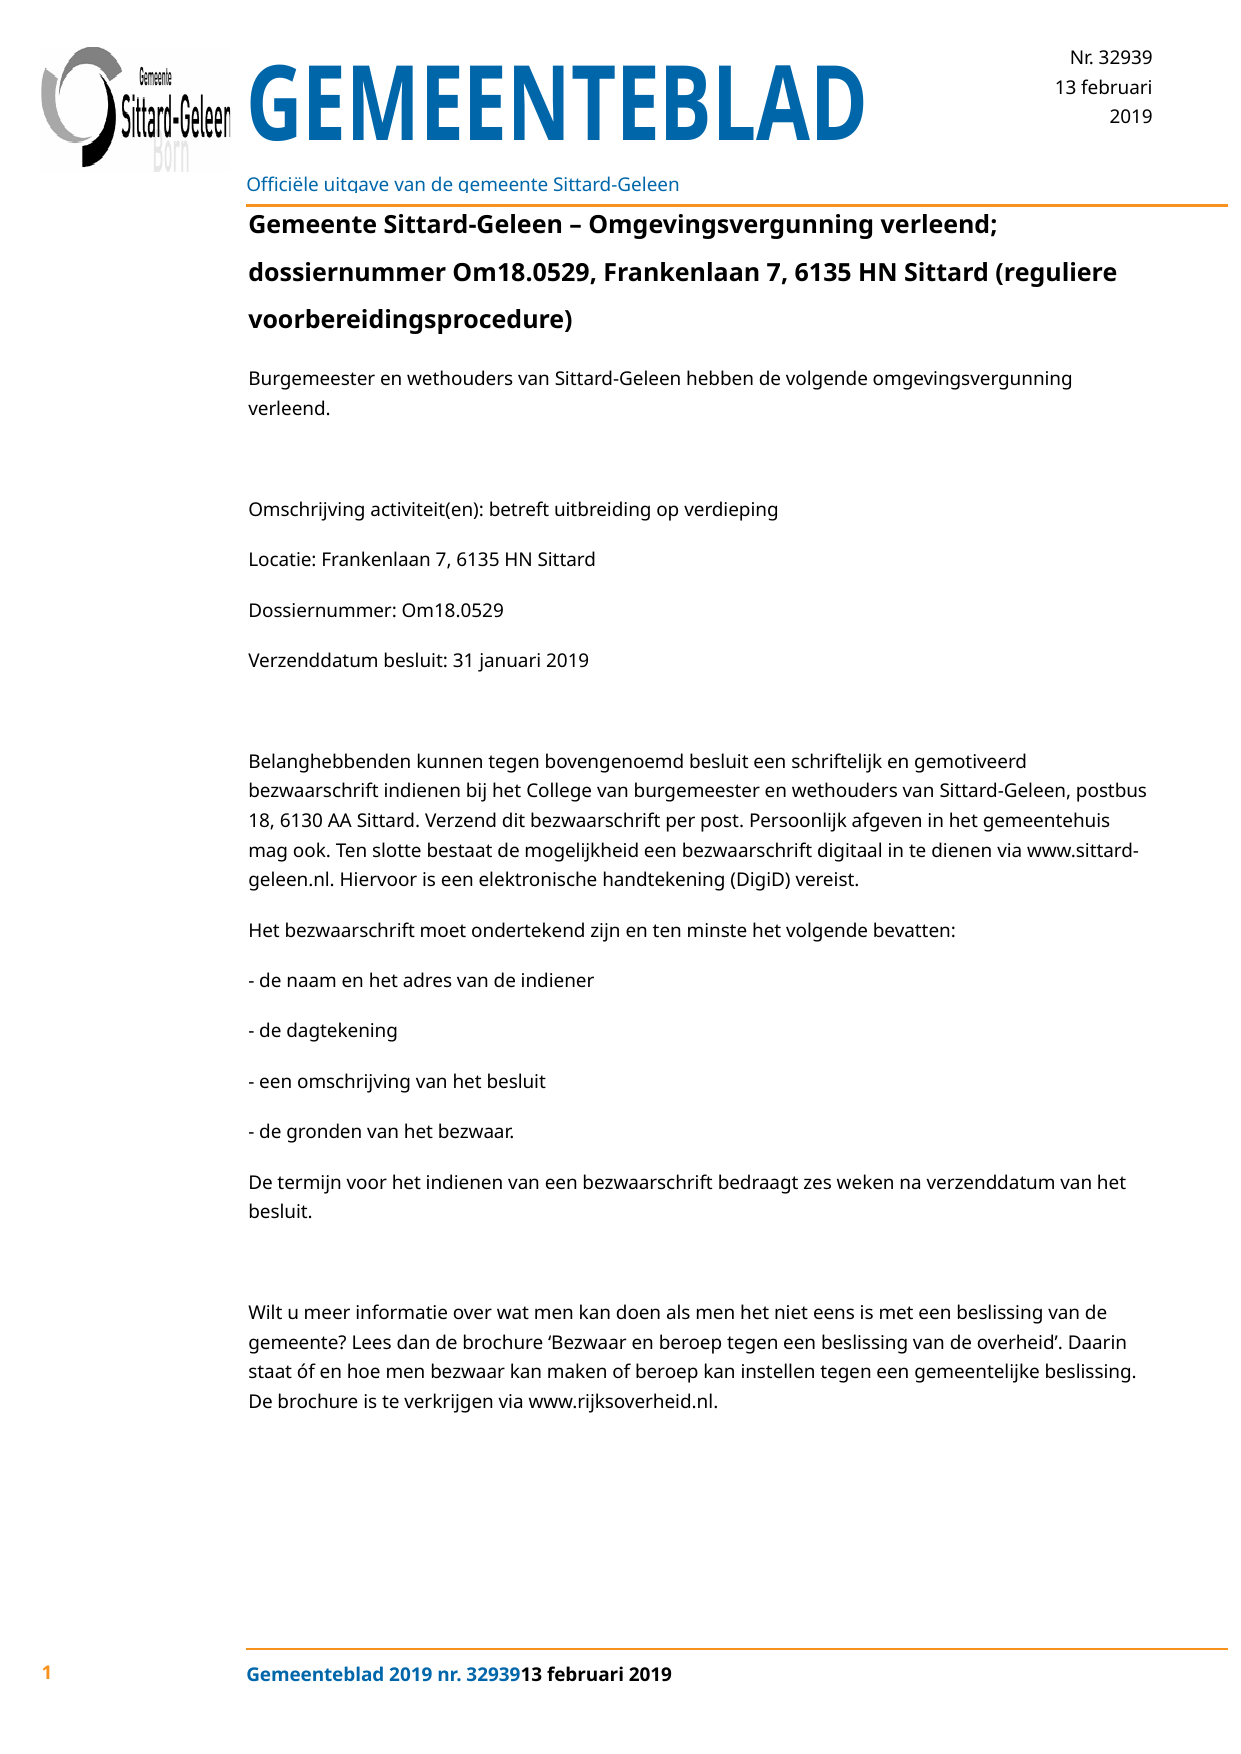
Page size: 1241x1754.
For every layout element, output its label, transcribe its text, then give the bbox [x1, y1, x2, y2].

text Wilt u meer informatie over wat men kan doen als men het niet eens is met een beslissing van de gemeente? Lees dan de brochure ‘Bezwaar en beroep tegen een beslissing van de overheid’. Daarin staat óf en hoe men bezwaar kan maken of beroep kan instellen tegen een gemeentelijke beslissing. De brochure is te verkrijgen via www.rijksoverheid.nl. [248, 1299, 1152, 1414]
text Gemeente Sittard-Geleen – Omgevingsvergunning verleend; dossiernummer Om18.0529, Frankenlaan 7, 6135 HN Sittard (reguliere voorbereidingsprocedure) [248, 207, 1152, 336]
text Dossiernummer: Om18.0529 [248, 597, 1152, 622]
text Burgemeester en wethouders van Sittard-Geleen hebben de volgende omgevingsvergunning verleend. [248, 366, 1152, 421]
text De termijn voor het indienen van een bezwaarschrift bedraagt zes weken na verzenddatum van het besluit. [248, 1169, 1152, 1224]
text Verzenddatum besluit: 31 januari 2019 [248, 647, 1152, 673]
text - de naam en het adres van de indiener [248, 967, 1152, 993]
text - een omschrijving van het besluit [248, 1068, 1152, 1094]
picture [41, 47, 231, 172]
text - de gronden van het bezwaar. [248, 1118, 1152, 1144]
text Het bezwaarschrift moet ondertekend zijn en ten minste het volgende bevatten: [248, 917, 1152, 942]
text Omschrijving activiteit(en): betreft uitbreiding op verdieping [248, 496, 1152, 522]
text Locatie: Frankenlaan 7, 6135 HN Sittard [248, 546, 1152, 572]
text - de dagtekening [248, 1018, 1152, 1043]
text Belanghebbenden kunnen tegen bovengenoemd besluit een schriftelijk en gemotiveerd bezwaarschrift indienen bij het College van burgemeester en wethouders van Sittard-Geleen, postbus 18, 6130 AA Sittard. Verzend dit bezwaarschrift per post. Persoonlijk afgeven in het gemeentehuis mag ook. Ten slotte bestaat de mogelijkheid een bezwaarschrift digitaal in te dienen via www.sittard-geleen.nl. Hiervoor is een elektronische handtekening (DigiD) vereist. [248, 748, 1152, 892]
